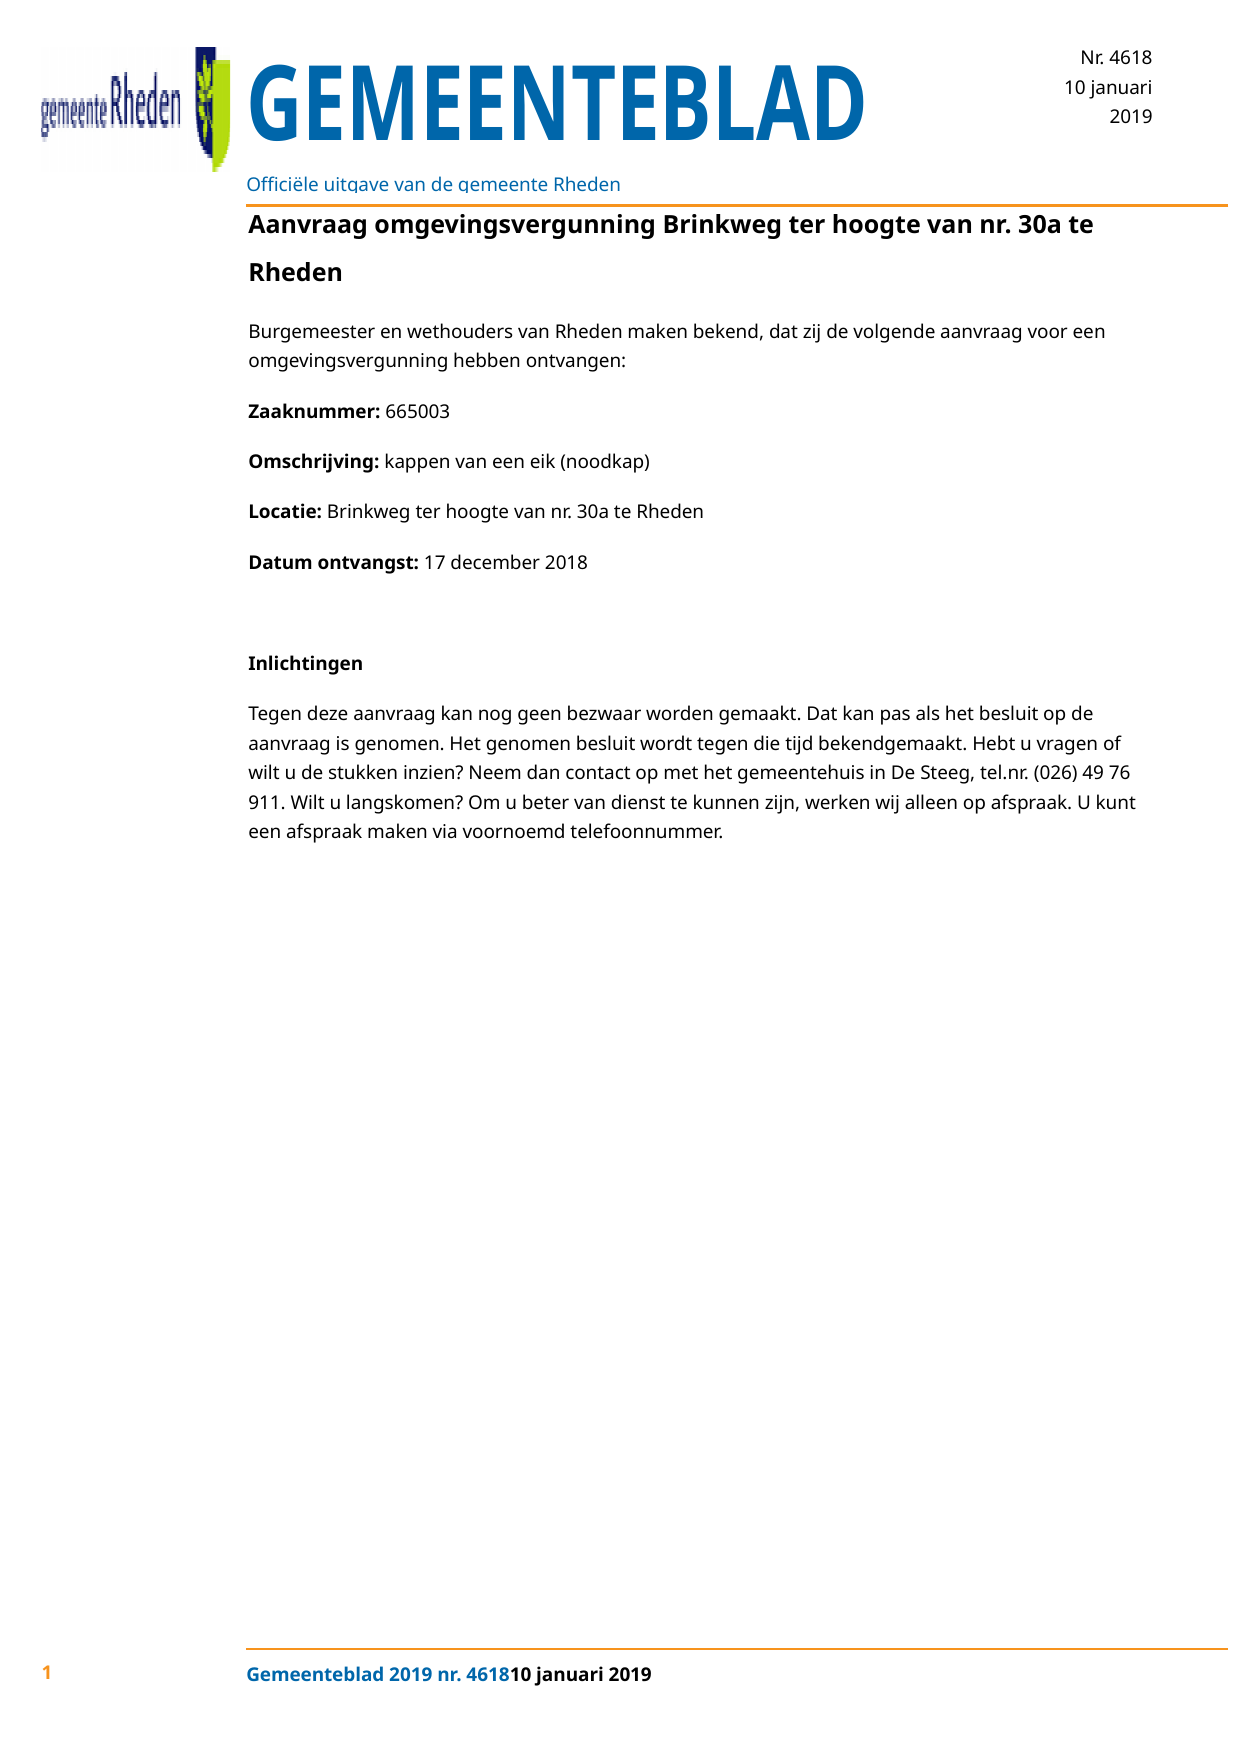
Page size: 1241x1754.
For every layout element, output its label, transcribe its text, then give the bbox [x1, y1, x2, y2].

text Omschrijving: kappen van een eik (noodkap) [248, 448, 1152, 474]
text Burgemeester en wethouders van Rheden maken bekend, dat zij de volgende aanvraag voor een omgevingsvergunning hebben ontvangen: [248, 318, 1152, 373]
text Locatie: Brinkweg ter hoogte van nr. 30a te Rheden [248, 499, 1152, 524]
text Datum ontvangst: 17 december 2018 [248, 549, 1152, 575]
text Inlichtingen [248, 650, 1152, 676]
picture [41, 47, 231, 172]
text Aanvraag omgevingsvergunning Brinkweg ter hoogte van nr. 30a te Rheden [248, 207, 1152, 288]
text Zaaknummer: 665003 [248, 398, 1152, 424]
text Tegen deze aanvraag kan nog geen bezwaar worden gemaakt. Dat kan pas als het besluit op de aanvraag is genomen. Het genomen besluit wordt tegen die tijd bekendgemaakt. Hebt u vragen of wilt u de stukken inzien? Neem dan contact op met het gemeentehuis in De Steeg, tel.nr. (026) 49 76 911. Wilt u langskomen? Om u beter van dienst te kunnen zijn, werken wij alleen op afspraak. U kunt een afspraak maken via voornoemd telefoonnummer. [248, 700, 1152, 844]
